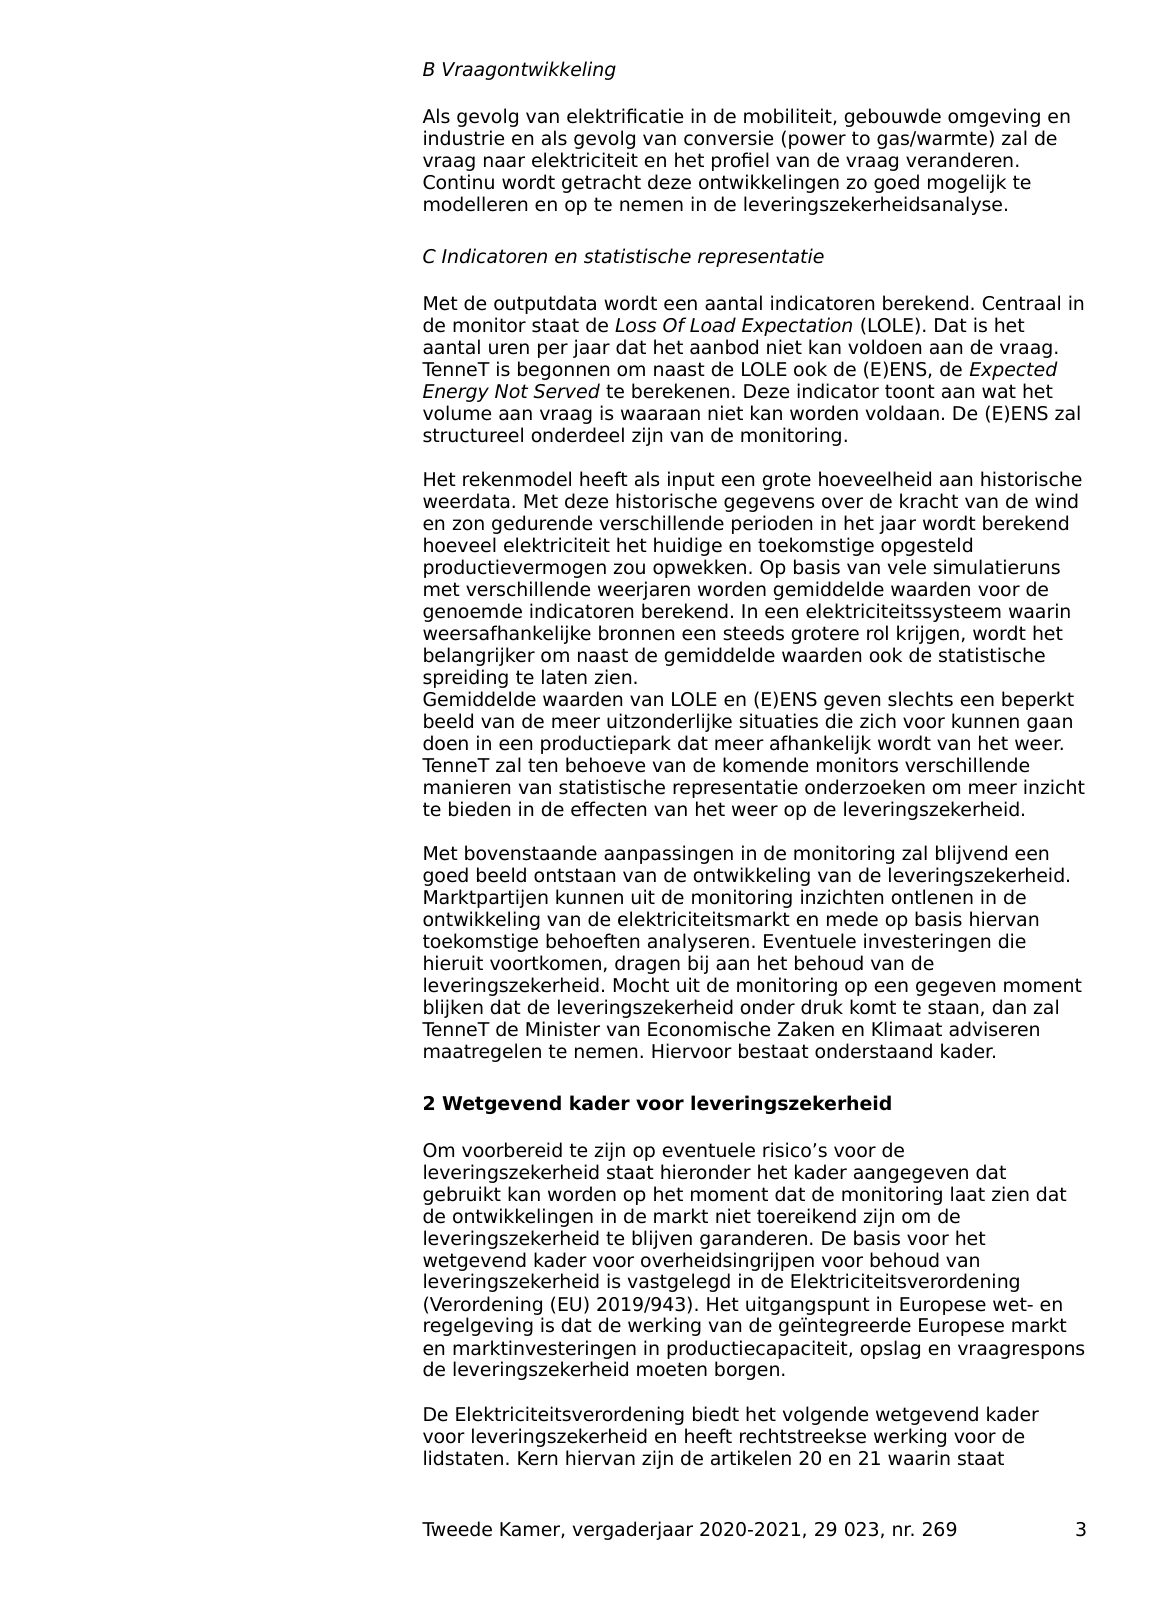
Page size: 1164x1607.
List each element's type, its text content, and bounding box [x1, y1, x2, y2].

subtitle 2 Wetgevend kader voor leveringszekerheid [422, 1093, 1087, 1114]
text Gemiddelde waarden van LOLE en (E)ENS geven slechts een beperkt beeld van de meer uitzonderlijke situaties die zich voor kunnen gaan doen in een productiepark dat meer afhankelijk wordt van het weer. TenneT zal ten behoeve van de komende monitors verschillende manieren van statistische representatie onderzoeken om meer inzicht te bieden in de effecten van het weer op de leveringszekerheid. [422, 689, 1087, 821]
text De Elektriciteitsverordening biedt het volgende wetgevend kader voor leveringszekerheid en heeft rechtstreekse werking voor de lidstaten. Kern hiervan zijn de artikelen 20 en 21 waarin staat [422, 1403, 1087, 1469]
subtitle C Indicatoren en statistische representatie [422, 246, 1087, 268]
subtitle B Vraagontwikkeling [422, 59, 1087, 81]
text Het rekenmodel heeft als input een grote hoeveelheid aan historische weerdata. Met deze historische gegevens over de kracht van de wind en zon gedurende verschillende perioden in het jaar wordt berekend hoeveel elektriciteit het huidige en toekomstige opgesteld productievermogen zou opwekken. Op basis van vele simulatieruns met verschillende weerjaren worden gemiddelde waarden voor de genoemde indicatoren berekend. In een elektriciteitssysteem waarin weersafhankelijke bronnen een steeds grotere rol krijgen, wordt het belangrijker om naast de gemiddelde waarden ook de statistische spreiding te laten zien. [422, 469, 1087, 689]
text Als gevolg van elektrificatie in de mobiliteit, gebouwde omgeving en industrie en als gevolg van conversie (power to gas/warmte) zal de vraag naar elektriciteit en het profiel van de vraag veranderen. Continu wordt getracht deze ontwikkelingen zo goed mogelijk te modelleren en op te nemen in de leveringszekerheidsanalyse. [422, 106, 1087, 216]
text Met bovenstaande aanpassingen in de monitoring zal blijvend een goed beeld ontstaan van de ontwikkeling van de leveringszekerheid. Marktpartijen kunnen uit de monitoring inzichten ontlenen in de ontwikkeling van de elektriciteitsmarkt en mede op basis hiervan toekomstige behoeften analyseren. Eventuele investeringen die hieruit voortkomen, dragen bij aan het behoud van de leveringszekerheid. Mocht uit de monitoring op een gegeven moment blijken dat de leveringszekerheid onder druk komt te staan, dan zal TenneT de Minister van Economische Zaken en Klimaat adviseren maatregelen te nemen. Hiervoor bestaat onderstaand kader. [422, 843, 1087, 1063]
text Om voorbereid te zijn op eventuele risico’s voor de leveringszekerheid staat hieronder het kader aangegeven dat gebruikt kan worden op het moment dat de monitoring laat zien dat de ontwikkelingen in de markt niet toereikend zijn om de leveringszekerheid te blijven garanderen. De basis voor het wetgevend kader voor overheidsingrijpen voor behoud van leveringszekerheid is vastgelegd in de Elektriciteitsverordening (Verordening (EU) 2019/943). Het uitgangspunt in Europese wet- en regelgeving is dat de werking van de geïntegreerde Europese markt en marktinvesteringen in productiecapaciteit, opslag en vraagrespons de leveringszekerheid moeten borgen. [422, 1139, 1087, 1381]
text Met de outputdata wordt een aantal indicatoren berekend. Centraal in de monitor staat de Loss Of Load Expectation (LOLE). Dat is het aantal uren per jaar dat het aanbod niet kan voldoen aan de vraag. TenneT is begonnen om naast de LOLE ook de (E)ENS, de Expected Energy Not Served te berekenen. Deze indicator toont aan wat het volume aan vraag is waaraan niet kan worden voldaan. De (E)ENS zal structureel onderdeel zijn van de monitoring. [422, 293, 1087, 447]
